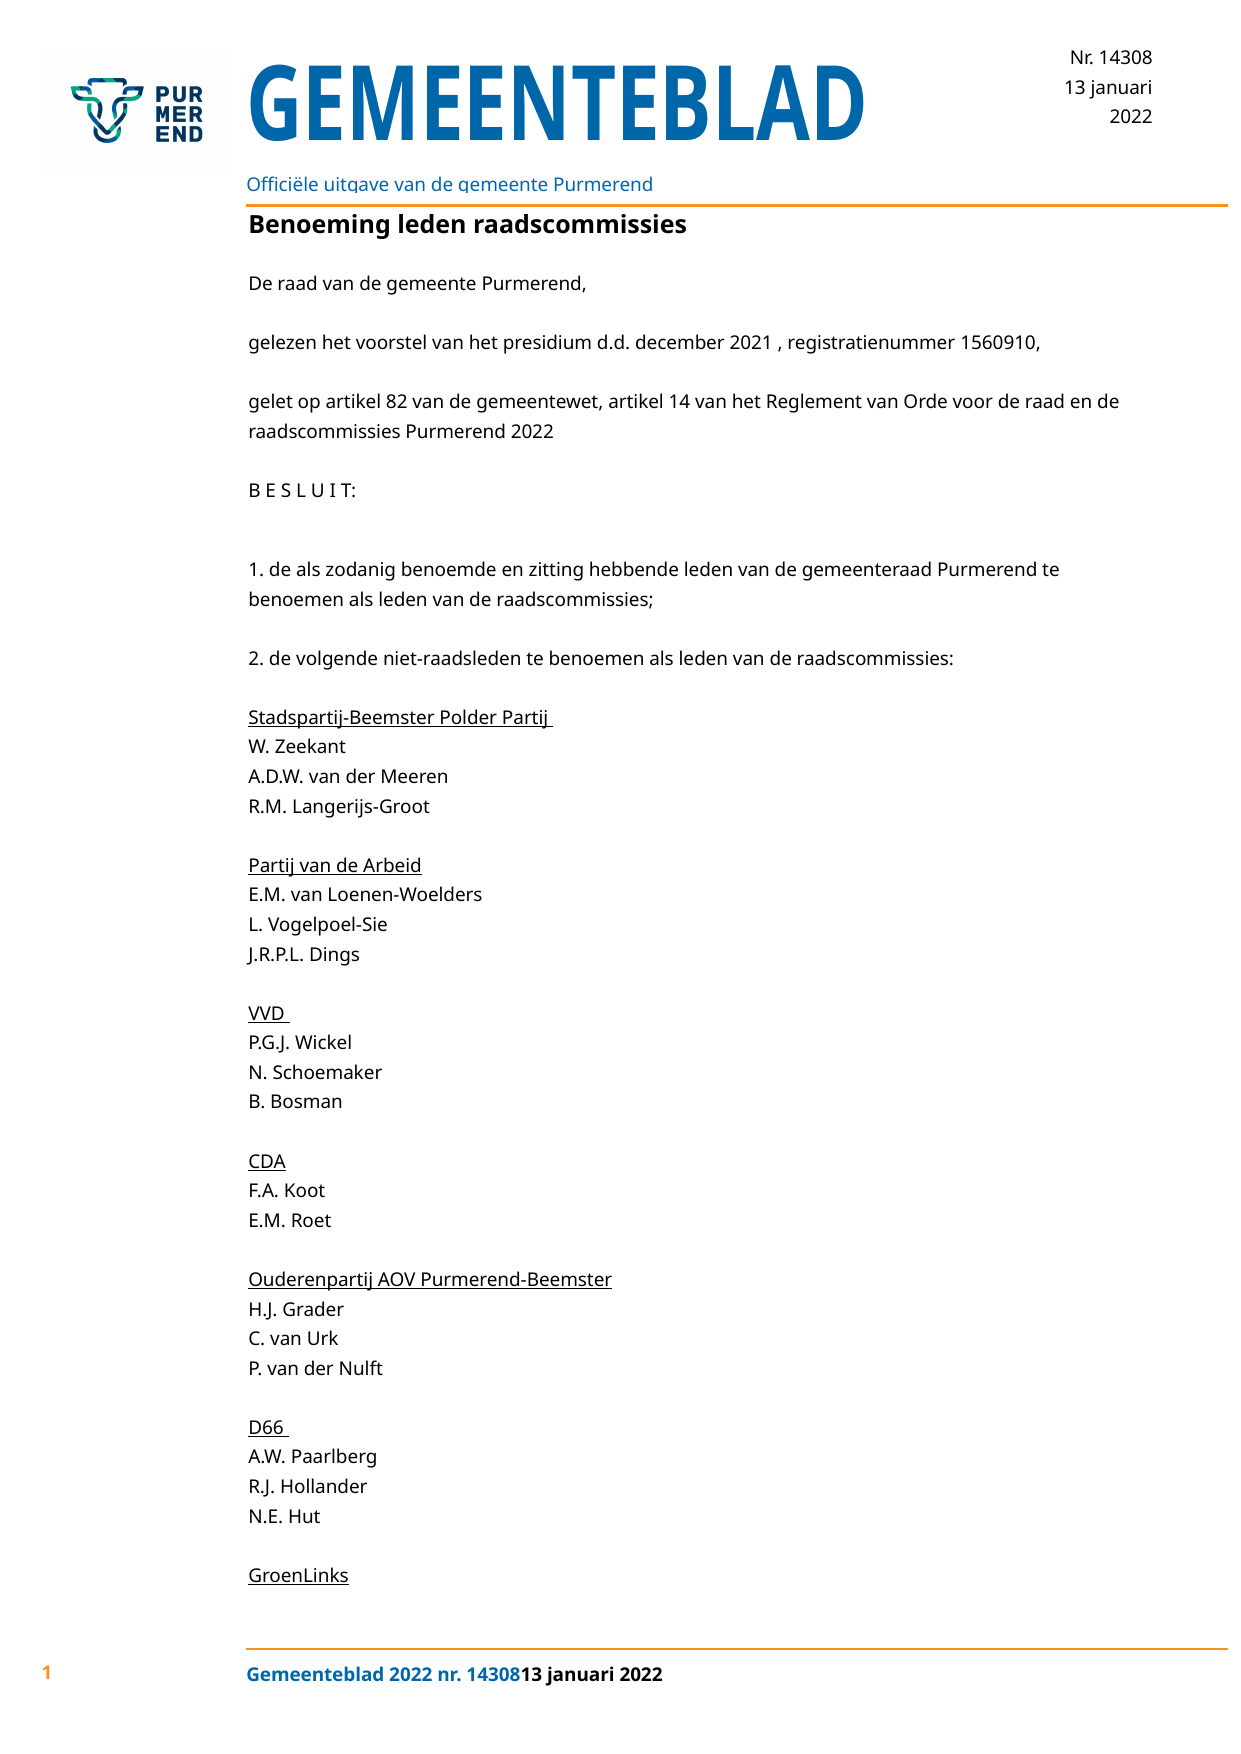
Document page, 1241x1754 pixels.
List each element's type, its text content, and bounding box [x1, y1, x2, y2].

text P.G.J. Wickel [248, 1029, 1152, 1055]
text W. Zeekant [248, 734, 1152, 759]
text Stadspartij-Beemster Polder Partij [248, 704, 1152, 730]
text F.A. Koot [248, 1177, 1152, 1203]
text Partij van de Arbeid [248, 852, 1152, 878]
text C. van Urk [248, 1325, 1152, 1351]
text Benoeming leden raadscommissies [248, 207, 1152, 241]
text E.M. Roet [248, 1207, 1152, 1233]
text VVD [248, 1000, 1152, 1026]
text E.M. van Loenen-Woelders [248, 882, 1152, 907]
text R.J. Hollander [248, 1473, 1152, 1499]
text gelet op artikel 82 van de gemeentewet, artikel 14 van het Reglement van Orde voor de raad en de raadscommissies Purmerend 2022 [248, 389, 1152, 444]
text 1. de als zodanig benoemde en zitting hebbende leden van de gemeenteraad Purmerend te benoemen als leden van de raadscommissies; [248, 556, 1152, 612]
text CDA [248, 1148, 1152, 1174]
text J.R.P.L. Dings [248, 941, 1152, 967]
text H.J. Grader [248, 1296, 1152, 1322]
text Ouderenpartij AOV Purmerend-Beemster [248, 1266, 1152, 1292]
text B. Bosman [248, 1089, 1152, 1114]
text D66 [248, 1414, 1152, 1440]
text GroenLinks [248, 1562, 1152, 1588]
text A.W. Paarlberg [248, 1444, 1152, 1469]
text N.E. Hut [248, 1503, 1152, 1529]
text 2. de volgende niet-raadsleden te benoemen als leden van de raadscommissies: [248, 645, 1152, 671]
picture [41, 47, 231, 172]
text L. Vogelpoel-Sie [248, 911, 1152, 937]
text De raad van de gemeente Purmerend, [248, 270, 1152, 296]
text N. Schoemaker [248, 1059, 1152, 1085]
text B E S L U I T: [248, 477, 1152, 503]
text R.M. Langerijs-Groot [248, 793, 1152, 819]
text gelezen het voorstel van het presidium d.d. december 2021 , registratienummer 1560910, [248, 329, 1152, 355]
text P. van der Nulft [248, 1355, 1152, 1381]
text A.D.W. van der Meeren [248, 763, 1152, 789]
